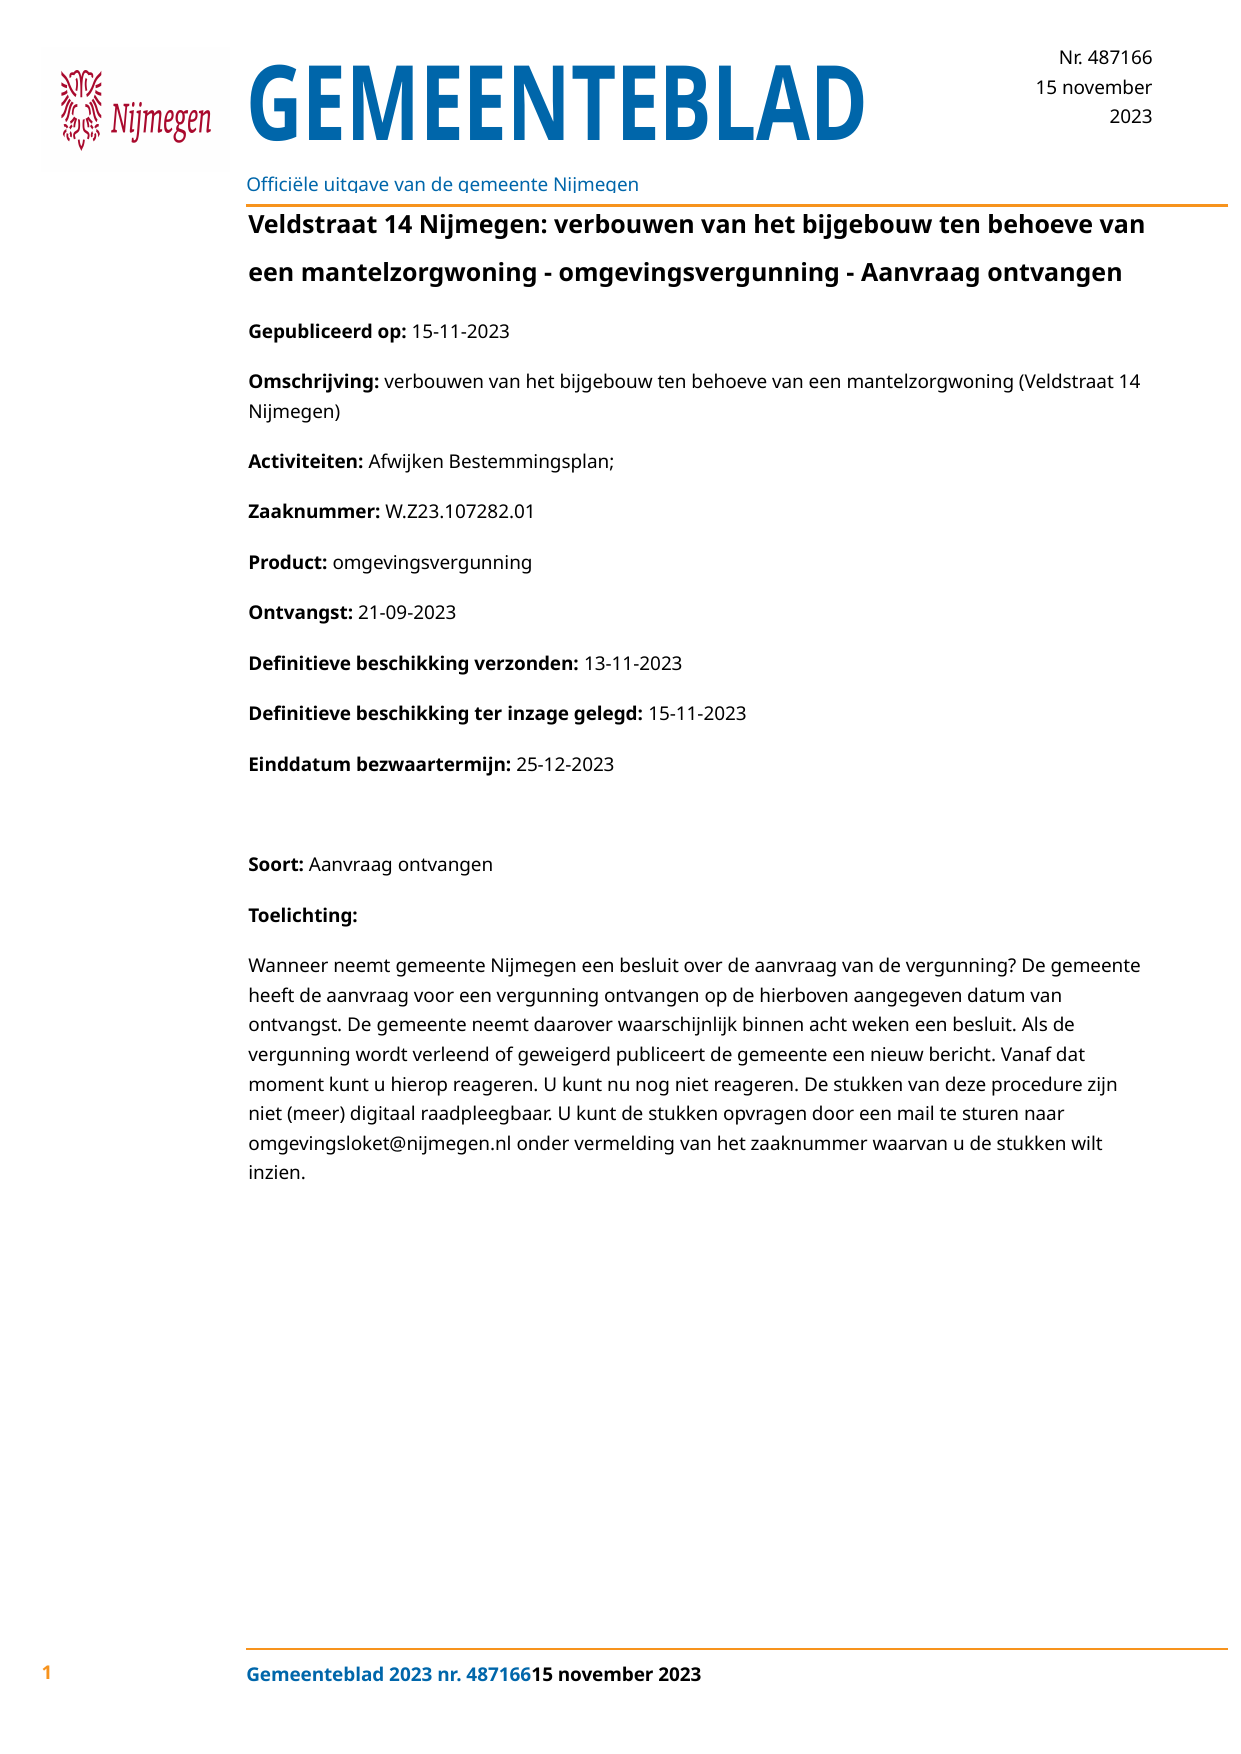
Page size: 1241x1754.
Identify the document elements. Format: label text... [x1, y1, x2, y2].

text Einddatum bezwaartermijn: 25-12-2023 [248, 751, 1152, 777]
text Soort: Aanvraag ontvangen [248, 852, 1152, 877]
text Veldstraat 14 Nijmegen: verbouwen van het bijgebouw ten behoeve van een mantelzorgwoning - omgevingsvergunning - Aanvraag ontvangen [248, 207, 1152, 288]
text Ontvangst: 21-09-2023 [248, 599, 1152, 625]
text Zaaknummer: W.Z23.107282.01 [248, 499, 1152, 524]
text Product: omgevingsvergunning [248, 549, 1152, 575]
text Definitieve beschikking verzonden: 13-11-2023 [248, 650, 1152, 676]
text Activiteiten: Afwijken Bestemmingsplan; [248, 448, 1152, 474]
text Definitieve beschikking ter inzage gelegd: 15-11-2023 [248, 700, 1152, 726]
text Gepubliceerd op: 15-11-2023 [248, 318, 1152, 344]
text Wanneer neemt gemeente Nijmegen een besluit over de aanvraag van de vergunning? De gemeente heeft de aanvraag voor een vergunning ontvangen op de hierboven aangegeven datum van ontvangst. De gemeente neemt daarover waarschijnlijk binnen acht weken een besluit. Als de vergunning wordt verleend of geweigerd publiceert de gemeente een nieuw bericht. Vanaf dat moment kunt u hierop reageren. U kunt nu nog niet reageren. De stukken van deze procedure zijn niet (meer) digitaal raadpleegbaar. U kunt de stukken opvragen door een mail te sturen naar omgevingsloket@nijmegen.nl onder vermelding van het zaaknummer waarvan u de stukken wilt inzien. [248, 952, 1152, 1185]
text Toelichting: [248, 902, 1152, 928]
text Omschrijving: verbouwen van het bijgebouw ten behoeve van een mantelzorgwoning (Veldstraat 14 Nijmegen) [248, 368, 1152, 424]
picture [41, 47, 231, 172]
